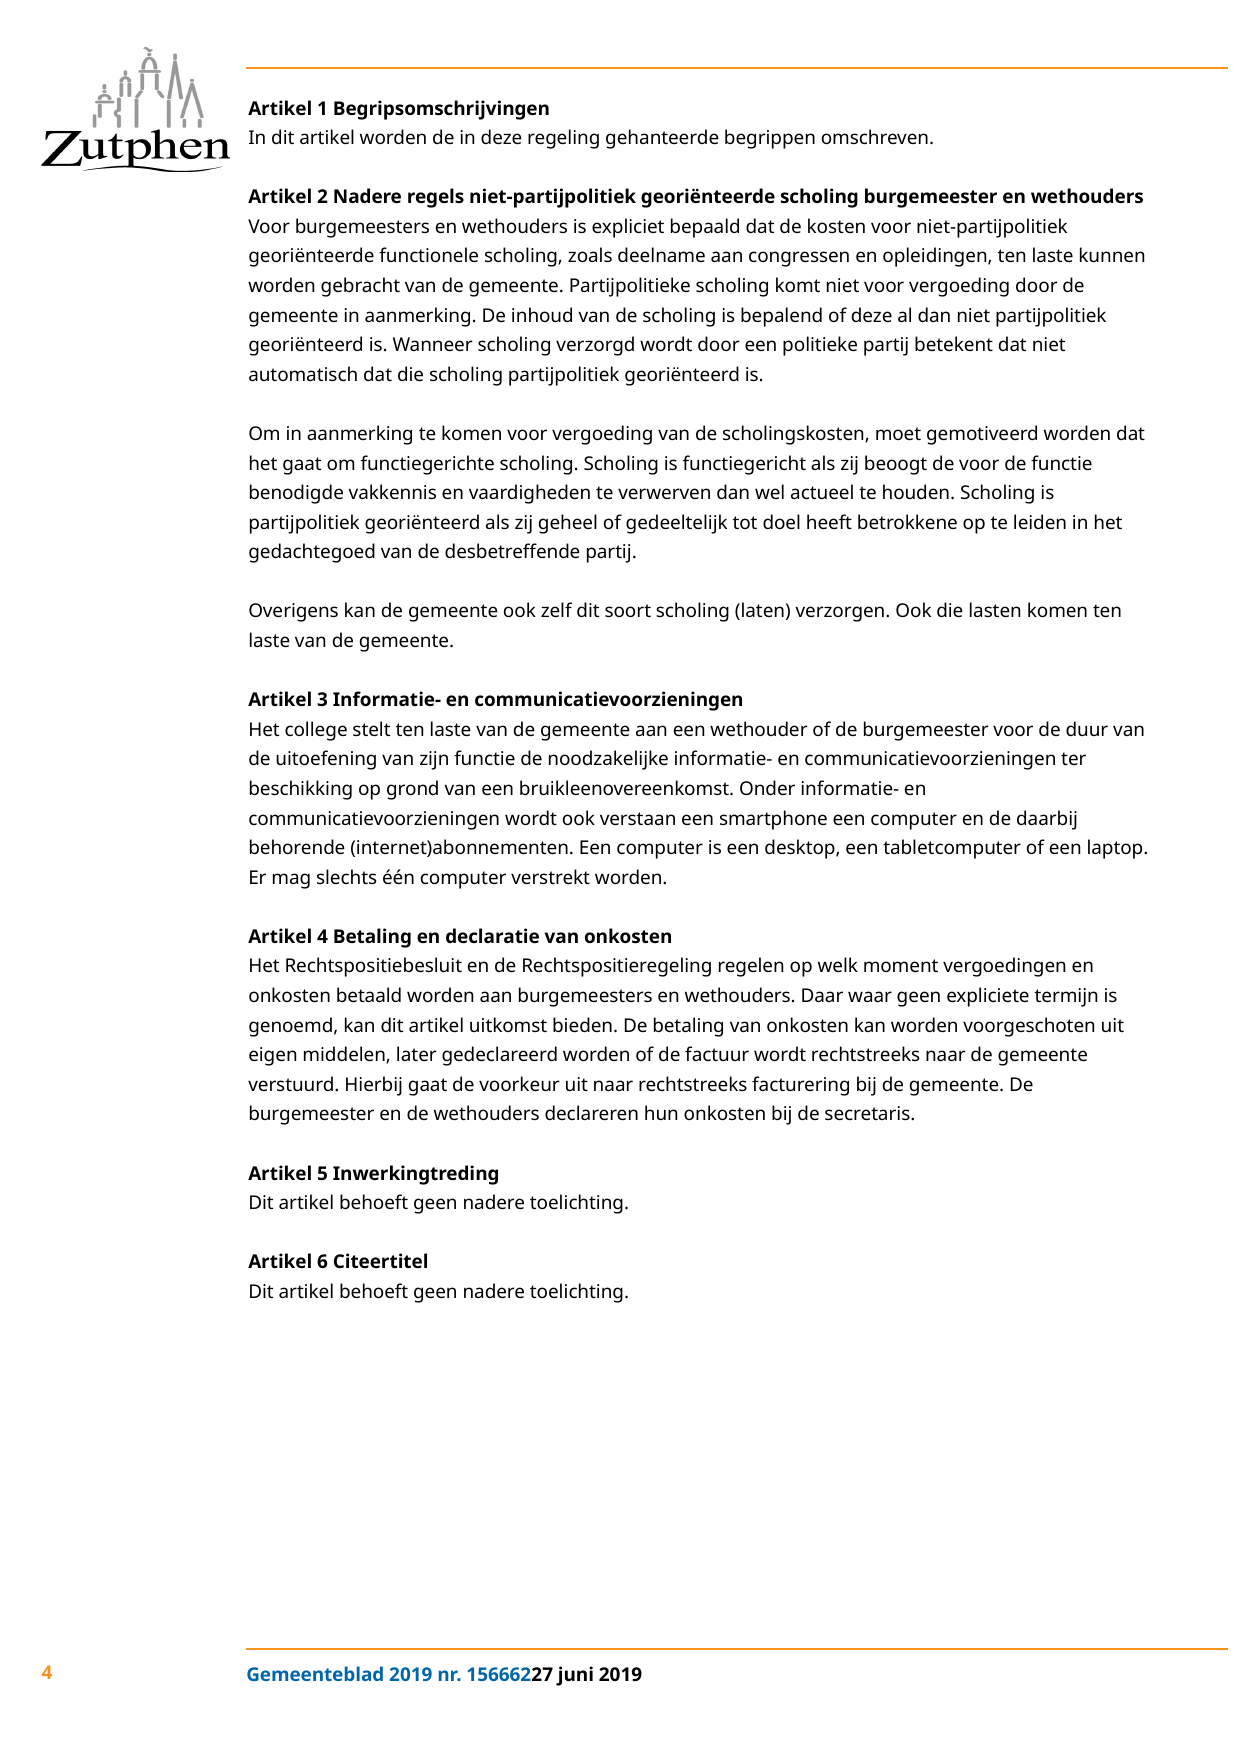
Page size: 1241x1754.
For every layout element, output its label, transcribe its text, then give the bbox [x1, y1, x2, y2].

text In dit artikel worden de in deze regeling gehanteerde begrippen omschreven. [248, 124, 1152, 150]
text Artikel 1 Begripsomschrijvingen [248, 95, 1152, 121]
picture [41, 47, 231, 172]
text Overigens kan de gemeente ook zelf dit soort scholing (laten) verzorgen. Ook die lasten komen ten laste van de gemeente. [248, 598, 1152, 653]
text Artikel 4 Betaling en declaratie van onkosten [248, 923, 1152, 949]
text Het college stelt ten laste van de gemeente aan een wethouder of de burgemeester voor de duur van de uitoefening van zijn functie de noodzakelijke informatie- en communicatievoorzieningen ter beschikking op grond van een bruikleenovereenkomst. Onder informatie- en communicatievoorzieningen wordt ook verstaan een smartphone een computer en de daarbij behorende (internet)abonnementen. Een computer is een desktop, een tabletcomputer of een laptop. Er mag slechts één computer verstrekt worden. [248, 716, 1152, 890]
text Dit artikel behoeft geen nadere toelichting. [248, 1278, 1152, 1304]
text Artikel 2 Nadere regels niet-partijpolitiek georiënteerde scholing burgemeester en wethouders [248, 183, 1152, 209]
text Dit artikel behoeft geen nadere toelichting. [248, 1189, 1152, 1215]
text Artikel 6 Citeertitel [248, 1248, 1152, 1274]
text Om in aanmerking te komen voor vergoeding van de scholingskosten, moet gemotiveerd worden dat het gaat om functiegerichte scholing. Scholing is functiegericht als zij beoogt de voor de functie benodigde vakkennis en vaardigheden te verwerven dan wel actueel te houden. Scholing is partijpolitiek georiënteerd als zij geheel of gedeeltelijk tot doel heeft betrokkene op te leiden in het gedachtegoed van de desbetreffende partij. [248, 420, 1152, 564]
text Artikel 3 Informatie- en communicatievoorzieningen [248, 686, 1152, 712]
text Voor burgemeesters en wethouders is expliciet bepaald dat de kosten voor niet-partijpolitiek georiënteerde functionele scholing, zoals deelname aan congressen en opleidingen, ten laste kunnen worden gebracht van de gemeente. Partijpolitieke scholing komt niet voor vergoeding door de gemeente in aanmerking. De inhoud van de scholing is bepalend of deze al dan niet partijpolitiek georiënteerd is. Wanneer scholing verzorgd wordt door een politieke partij betekent dat niet automatisch dat die scholing partijpolitiek georiënteerd is. [248, 213, 1152, 387]
text Artikel 5 Inwerkingtreding [248, 1160, 1152, 1186]
text Het Rechtspositiebesluit en de Rechtspositieregeling regelen op welk moment vergoedingen en onkosten betaald worden aan burgemeesters en wethouders. Daar waar geen expliciete termijn is genoemd, kan dit artikel uitkomst bieden. De betaling van onkosten kan worden voorgeschoten uit eigen middelen, later gedeclareerd worden of de factuur wordt rechtstreeks naar de gemeente verstuurd. Hierbij gaat de voorkeur uit naar rechtstreeks facturering bij de gemeente. De burgemeester en de wethouders declareren hun onkosten bij de secretaris. [248, 953, 1152, 1126]
